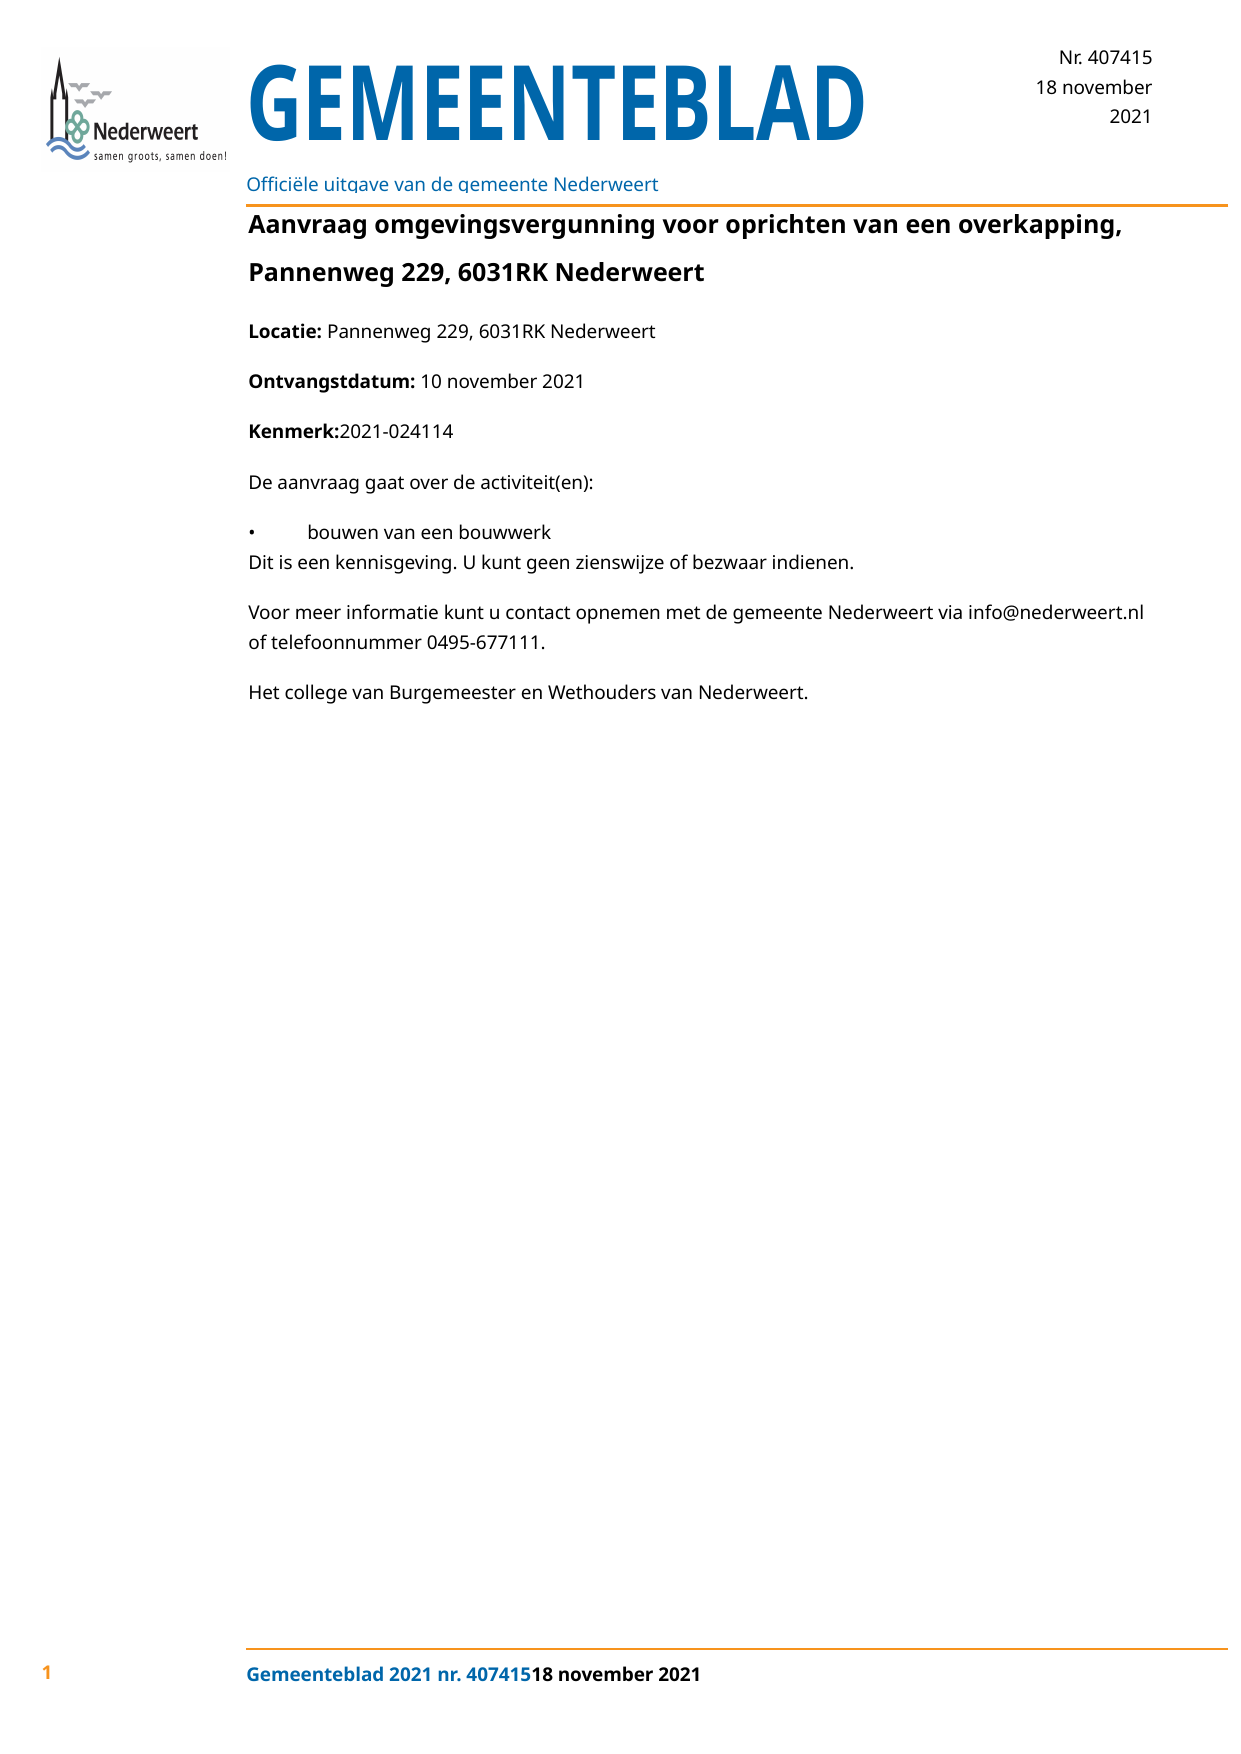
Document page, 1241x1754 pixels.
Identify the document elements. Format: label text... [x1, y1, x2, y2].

text Het college van Burgemeester en Wethouders van Nederweert. [248, 679, 1152, 705]
text Kenmerk:2021-024114 [248, 419, 1152, 444]
text Voor meer informatie kunt u contact opnemen met de gemeente Nederweert via info@nederweert.nl of telefoonnummer 0495-677111. [248, 599, 1152, 655]
text Ontvangstdatum: 10 november 2021 [248, 368, 1152, 394]
list bouwen van een bouwwerk [248, 519, 1152, 545]
text De aanvraag gaat over de activiteit(en): [248, 469, 1152, 495]
text Locatie: Pannenweg 229, 6031RK Nederweert [248, 318, 1152, 344]
text Aanvraag omgevingsvergunning voor oprichten van een overkapping, Pannenweg 229, 6031RK Nederweert [248, 207, 1152, 288]
picture [41, 47, 231, 172]
text Dit is een kennisgeving. U kunt geen zienswijze of bezwaar indienen. [248, 549, 1152, 575]
